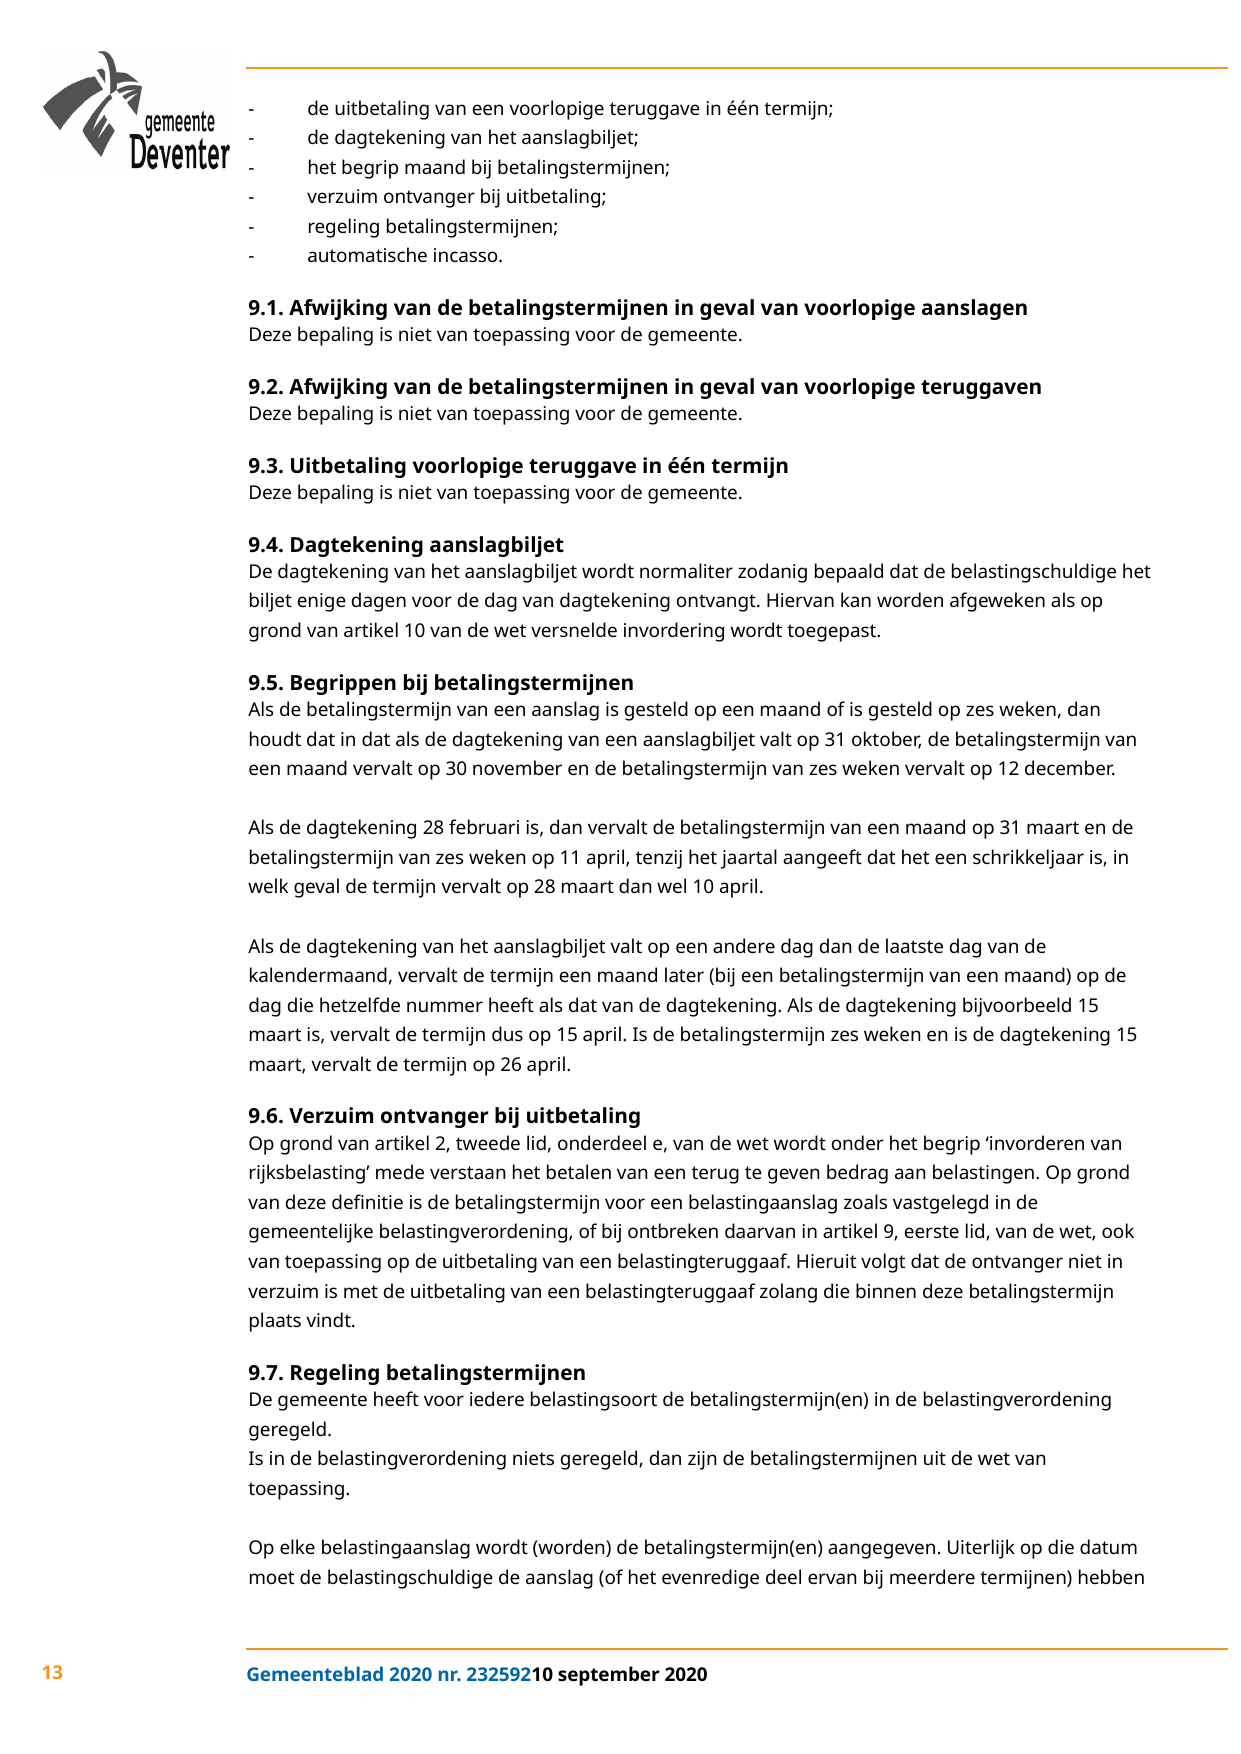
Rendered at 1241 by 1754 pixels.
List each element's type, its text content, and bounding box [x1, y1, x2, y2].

text Als de dagtekening van het aanslagbiljet valt op een andere dag dan de laatste dag van de kalendermaand, vervalt de termijn een maand later (bij een betalingstermijn van een maand) op de dag die hetzelfde nummer heeft als dat van de dagtekening. Als de dagtekening bijvoorbeeld 15 maart is, vervalt de termijn dus op 15 april. Is de betalingstermijn zes weken en is de dagtekening 15 maart, vervalt de termijn op 26 april. [248, 933, 1152, 1077]
text Als de betalingstermijn van een aanslag is gesteld op een maand of is gesteld op zes weken, dan houdt dat in dat als de dagtekening van een aanslagbiljet valt op 31 oktober, de betalingstermijn van een maand vervalt op 30 november en de betalingstermijn van zes weken vervalt op 12 december. [248, 696, 1152, 781]
text Op elke belastingaanslag wordt (worden) de betalingstermijn(en) aangegeven. Uiterlijk op die datum moet de belastingschuldige de aanslag (of het evenredige deel ervan bij meerdere termijnen) hebben [248, 1534, 1152, 1589]
text 9.3. Uitbetaling voorlopige teruggave in één termijn [248, 451, 1152, 479]
text Deze bepaling is niet van toepassing voor de gemeente. [248, 322, 1152, 347]
list de uitbetaling van een voorlopige teruggave in één termijn; [248, 95, 1152, 121]
list automatische incasso. [248, 243, 1152, 268]
text 9.1. Afwijking van de betalingstermijnen in geval van voorlopige aanslagen [248, 293, 1152, 322]
text Op grond van artikel 2, tweede lid, onderdeel e, van de wet wordt onder het begrip ‘invorderen van rijksbelasting’ mede verstaan het betalen van een terug te geven bedrag aan belastingen. Op grond van deze definitie is de betalingstermijn voor een belastingaanslag zoals vastgelegd in de gemeentelijke belastingverordening, of bij ontbreken daarvan in artikel 9, eerste lid, van de wet, ook van toepassing op de uitbetaling van een belastingteruggaaf. Hieruit volgt dat de ontvanger niet in verzuim is met de uitbetaling van een belastingteruggaaf zolang die binnen deze betalingstermijn plaats vindt. [248, 1130, 1152, 1333]
text 9.6. Verzuim ontvanger bij uitbetaling [248, 1102, 1152, 1130]
text Als de dagtekening 28 februari is, dan vervalt de betalingstermijn van een maand op 31 maart en de betalingstermijn van zes weken op 11 april, tenzij het jaartal aangeeft dat het een schrikkeljaar is, in welk geval de termijn vervalt op 28 maart dan wel 10 april. [248, 814, 1152, 899]
text 9.7. Regeling betalingstermijnen [248, 1358, 1152, 1386]
text 9.4. Dagtekening aanslagbiljet [248, 530, 1152, 558]
text Deze bepaling is niet van toepassing voor de gemeente. [248, 479, 1152, 505]
list de dagtekening van het aanslagbiljet; [248, 124, 1152, 150]
text 9.2. Afwijking van de betalingstermijnen in geval van voorlopige teruggaven [248, 372, 1152, 400]
text De gemeente heeft voor iedere belastingsoort de betalingstermijn(en) in de belastingverordening geregeld. [248, 1386, 1152, 1442]
list regeling betalingstermijnen; [248, 213, 1152, 239]
text 9.5. Begrippen bij betalingstermijnen [248, 668, 1152, 696]
list verzuim ontvanger bij uitbetaling; [248, 183, 1152, 209]
picture [41, 47, 231, 172]
text Is in de belastingverordening niets geregeld, dan zijn de betalingstermijnen uit de wet van toepassing. [248, 1446, 1152, 1501]
text De dagtekening van het aanslagbiljet wordt normaliter zodanig bepaald dat de belastingschuldige het biljet enige dagen voor de dag van dagtekening ontvangt. Hiervan kan worden afgeweken als op grond van artikel 10 van de wet versnelde invordering wordt toegepast. [248, 558, 1152, 643]
list het begrip maand bij betalingstermijnen; [248, 154, 1152, 180]
text Deze bepaling is niet van toepassing voor de gemeente. [248, 400, 1152, 426]
